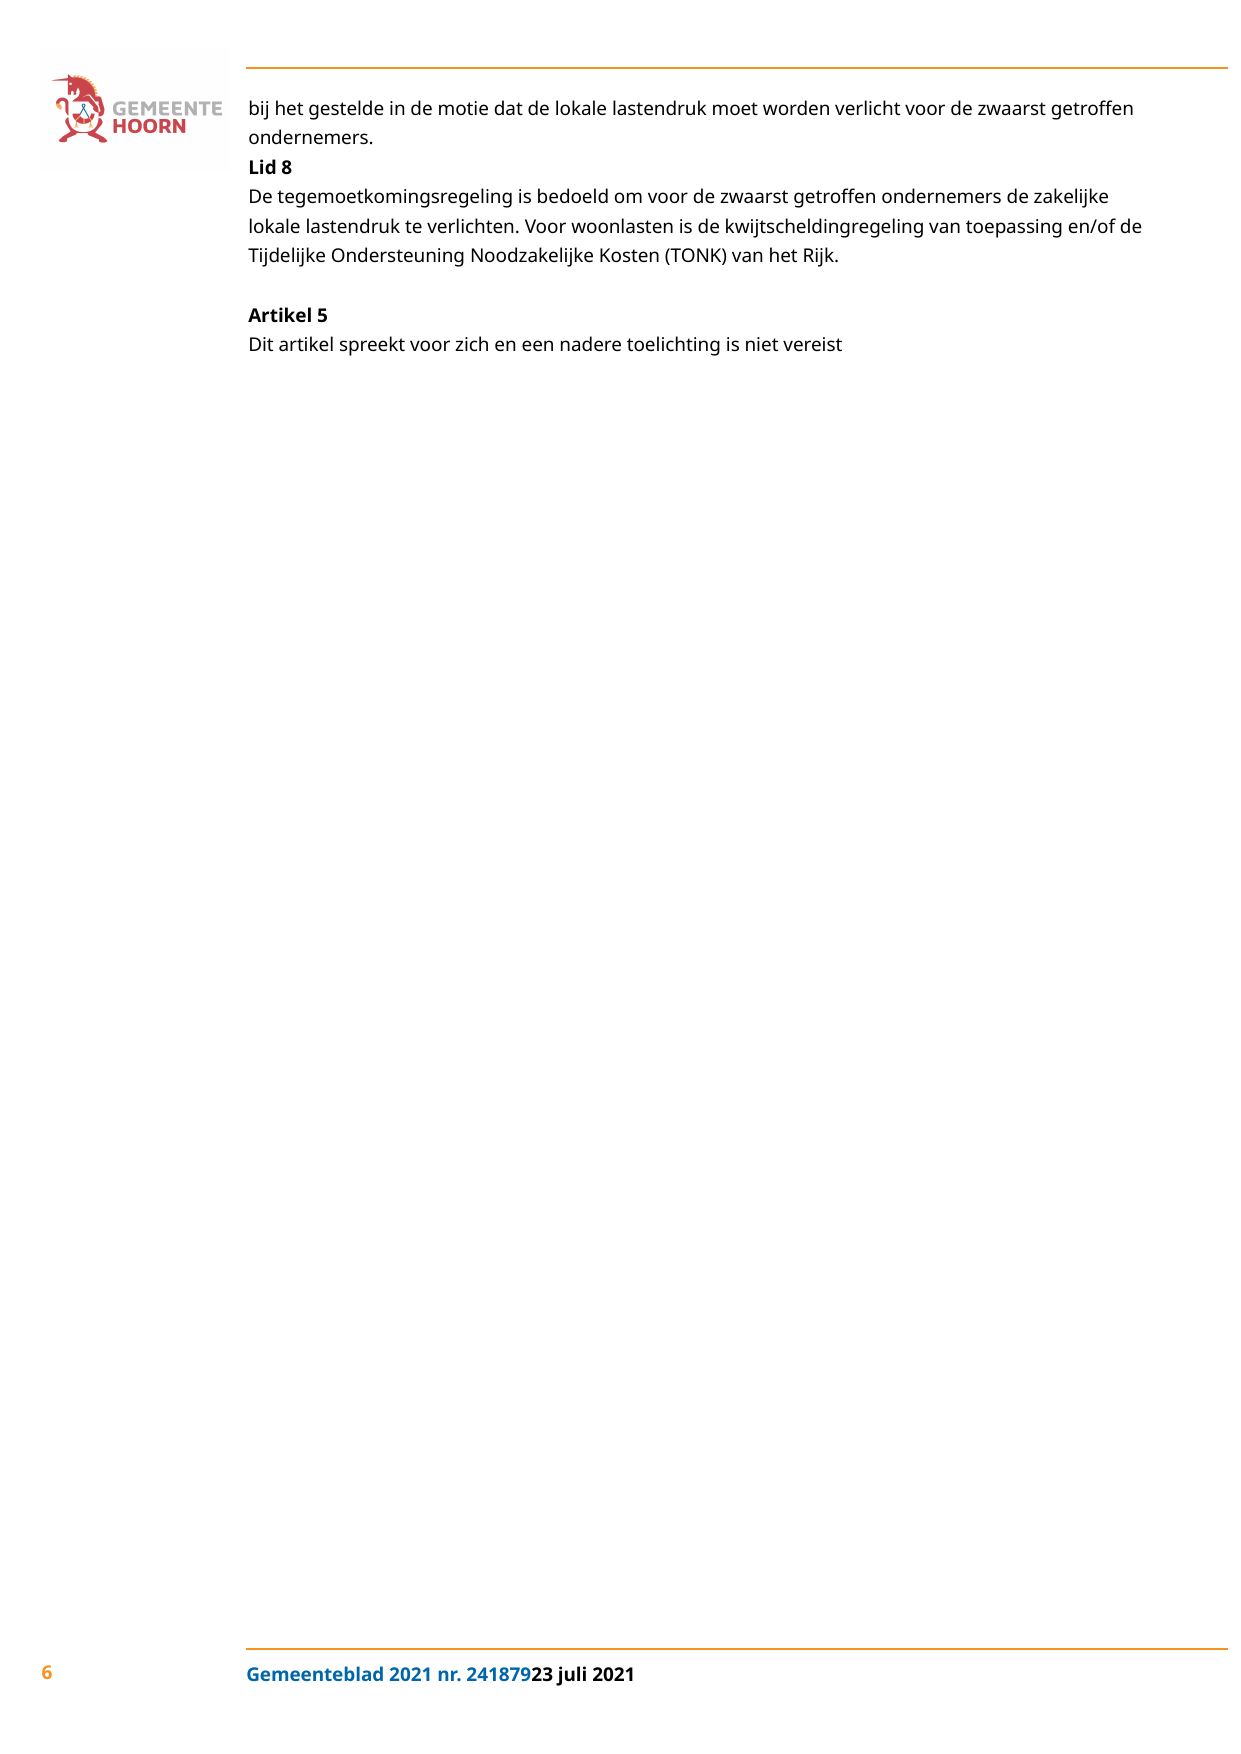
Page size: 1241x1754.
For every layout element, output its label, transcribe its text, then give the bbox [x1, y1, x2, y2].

text Artikel 5 [248, 302, 1152, 328]
picture [41, 47, 231, 172]
text Lid 8 [248, 154, 1152, 180]
text bij het gestelde in de motie dat de lokale lastendruk moet worden verlicht voor de zwaarst getroffen ondernemers. [248, 95, 1152, 150]
text Dit artikel spreekt voor zich en een nadere toelichting is niet vereist [248, 331, 1152, 357]
text De tegemoetkomingsregeling is bedoeld om voor de zwaarst getroffen ondernemers de zakelijke lokale lastendruk te verlichten. Voor woonlasten is de kwijtscheldingregeling van toepassing en/of de Tijdelijke Ondersteuning Noodzakelijke Kosten (TONK) van het Rijk. [248, 183, 1152, 268]
